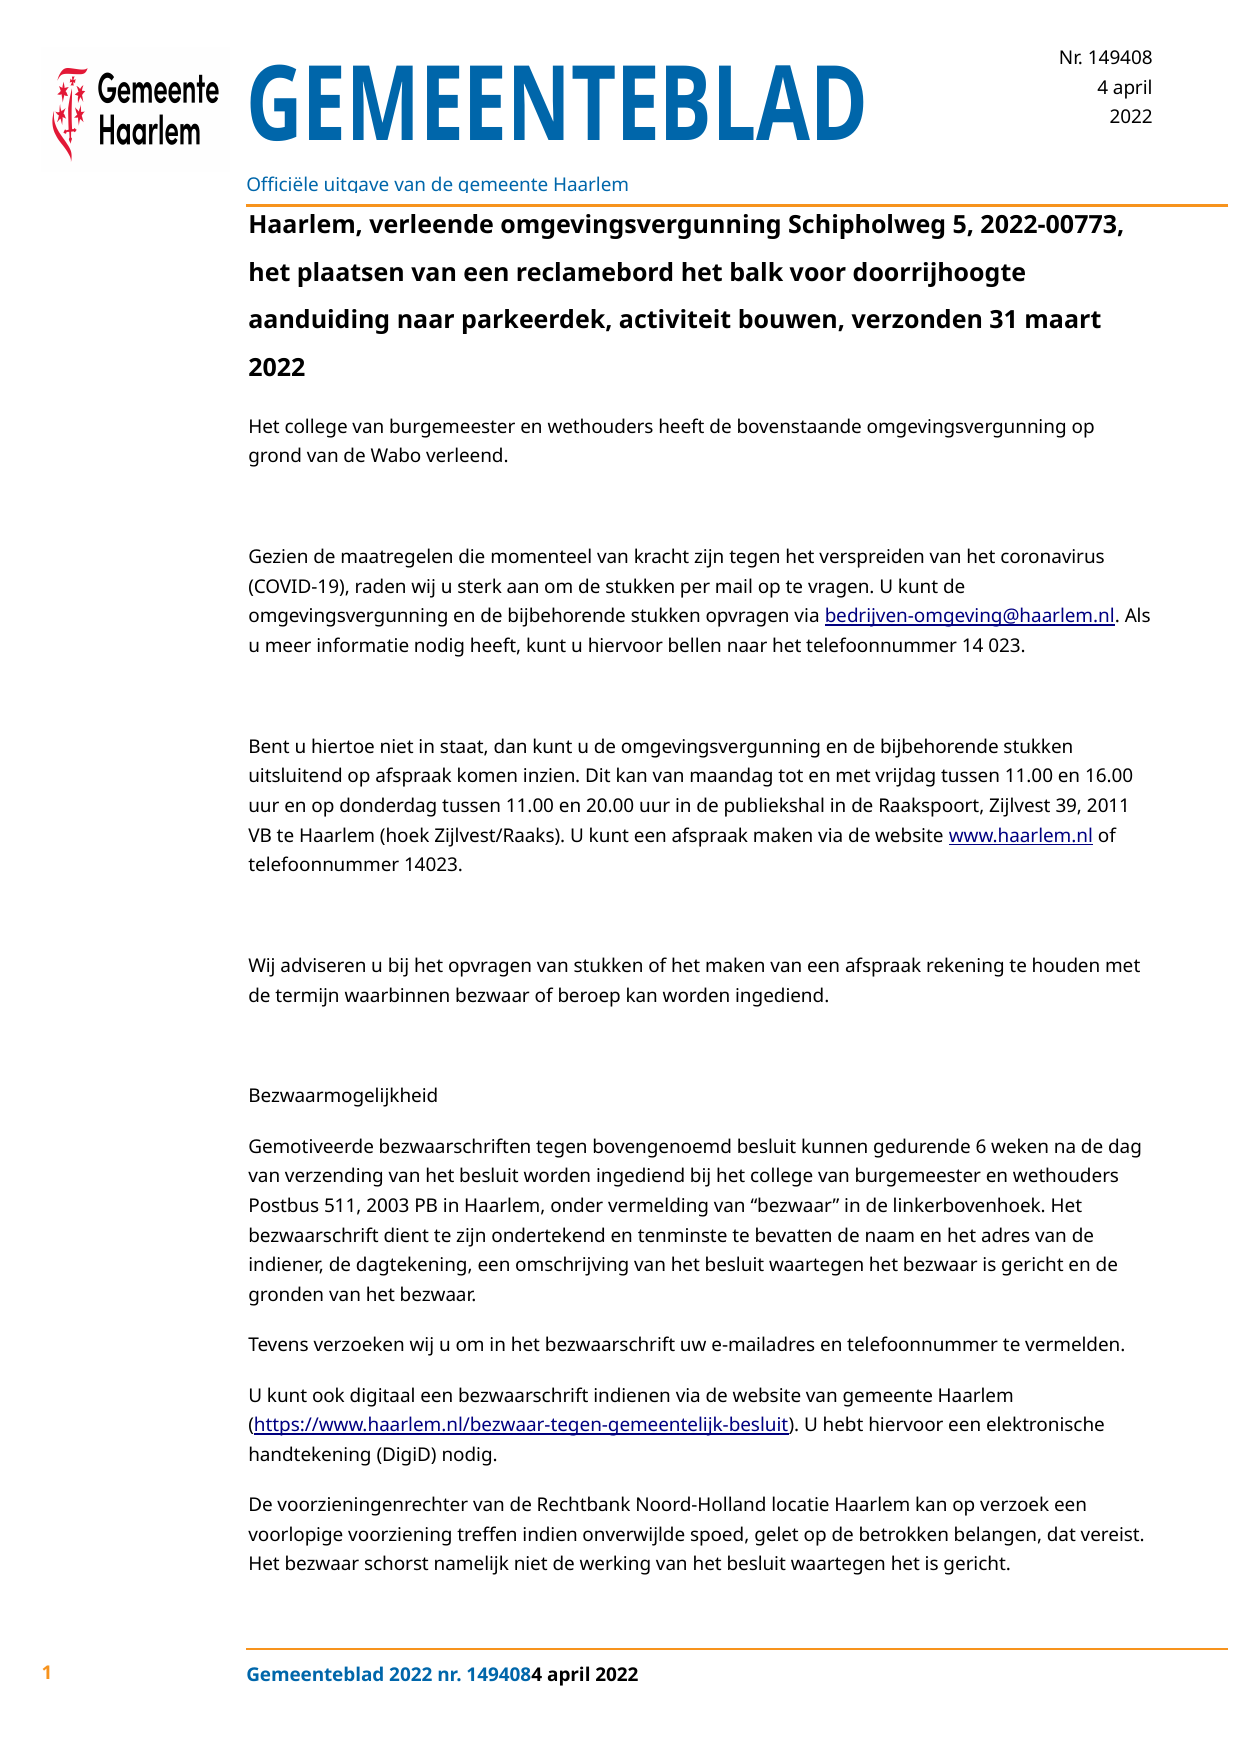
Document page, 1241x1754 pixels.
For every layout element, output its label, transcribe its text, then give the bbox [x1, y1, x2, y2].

picture [41, 47, 231, 172]
text Gezien de maatregelen die momenteel van kracht zijn tegen het verspreiden van het coronavirus (COVID-19), raden wij u sterk aan om de stukken per mail op te vragen. U kunt de omgevingsvergunning en de bijbehorende stukken opvragen via bedrijven-omgeving@haarlem.nl. Als u meer informatie nodig heeft, kunt u hiervoor bellen naar het telefoonnummer 14 023. [248, 543, 1152, 658]
text Gemotiveerde bezwaarschriften tegen bovengenoemd besluit kunnen gedurende 6 weken na de dag van verzending van het besluit worden ingediend bij het college van burgemeester en wethouders Postbus 511, 2003 PB in Haarlem, onder vermelding van “bezwaar” in de linkerbovenhoek. Het bezwaarschrift dient te zijn ondertekend en tenminste te bevatten de naam en het adres van de indiener, de dagtekening, een omschrijving van het besluit waartegen het bezwaar is gericht en de gronden van het bezwaar. [248, 1133, 1152, 1307]
text Haarlem, verleende omgevingsvergunning Schipholweg 5, 2022-00773, het plaatsen van een reclamebord het balk voor doorrijhoogte aanduiding naar parkeerdek, activiteit bouwen, verzonden 31 maart 2022 [248, 207, 1152, 384]
text U kunt ook digitaal een bezwaarschrift indienen via de website van gemeente Haarlem (https://www.haarlem.nl/bezwaar-tegen-gemeentelijk-besluit). U hebt hiervoor een elektronische handtekening (DigiD) nodig. [248, 1382, 1152, 1467]
text Bent u hiertoe niet in staat, dan kunt u de omgevingsvergunning en de bijbehorende stukken uitsluitend op afspraak komen inzien. Dit kan van maandag tot en met vrijdag tussen 11.00 en 16.00 uur en op donderdag tussen 11.00 en 20.00 uur in de publiekshal in de Raakspoort, Zijlvest 39, 2011 VB te Haarlem (hoek Zijlvest/Raaks). U kunt een afspraak maken via de website www.haarlem.nl of telefoonnummer 14023. [248, 733, 1152, 877]
text Het college van burgemeester en wethouders heeft de bovenstaande omgevingsvergunning op grond van de Wabo verleend. [248, 413, 1152, 468]
text Tevens verzoeken wij u om in het bezwaarschrift uw e-mailadres en telefoonnummer te vermelden. [248, 1331, 1152, 1357]
text De voorzieningenrechter van de Rechtbank Noord-Holland locatie Haarlem kan op verzoek een voorlopige voorziening treffen indien onverwijlde spoed, gelet op de betrokken belangen, dat vereist. Het bezwaar schorst namelijk niet de werking van het besluit waartegen het is gericht. [248, 1491, 1152, 1576]
text Wij adviseren u bij het opvragen van stukken of het maken van een afspraak rekening te houden met de termijn waarbinnen bezwaar of beroep kan worden ingediend. [248, 952, 1152, 1008]
text Bezwaarmogelijkheid [248, 1083, 1152, 1108]
